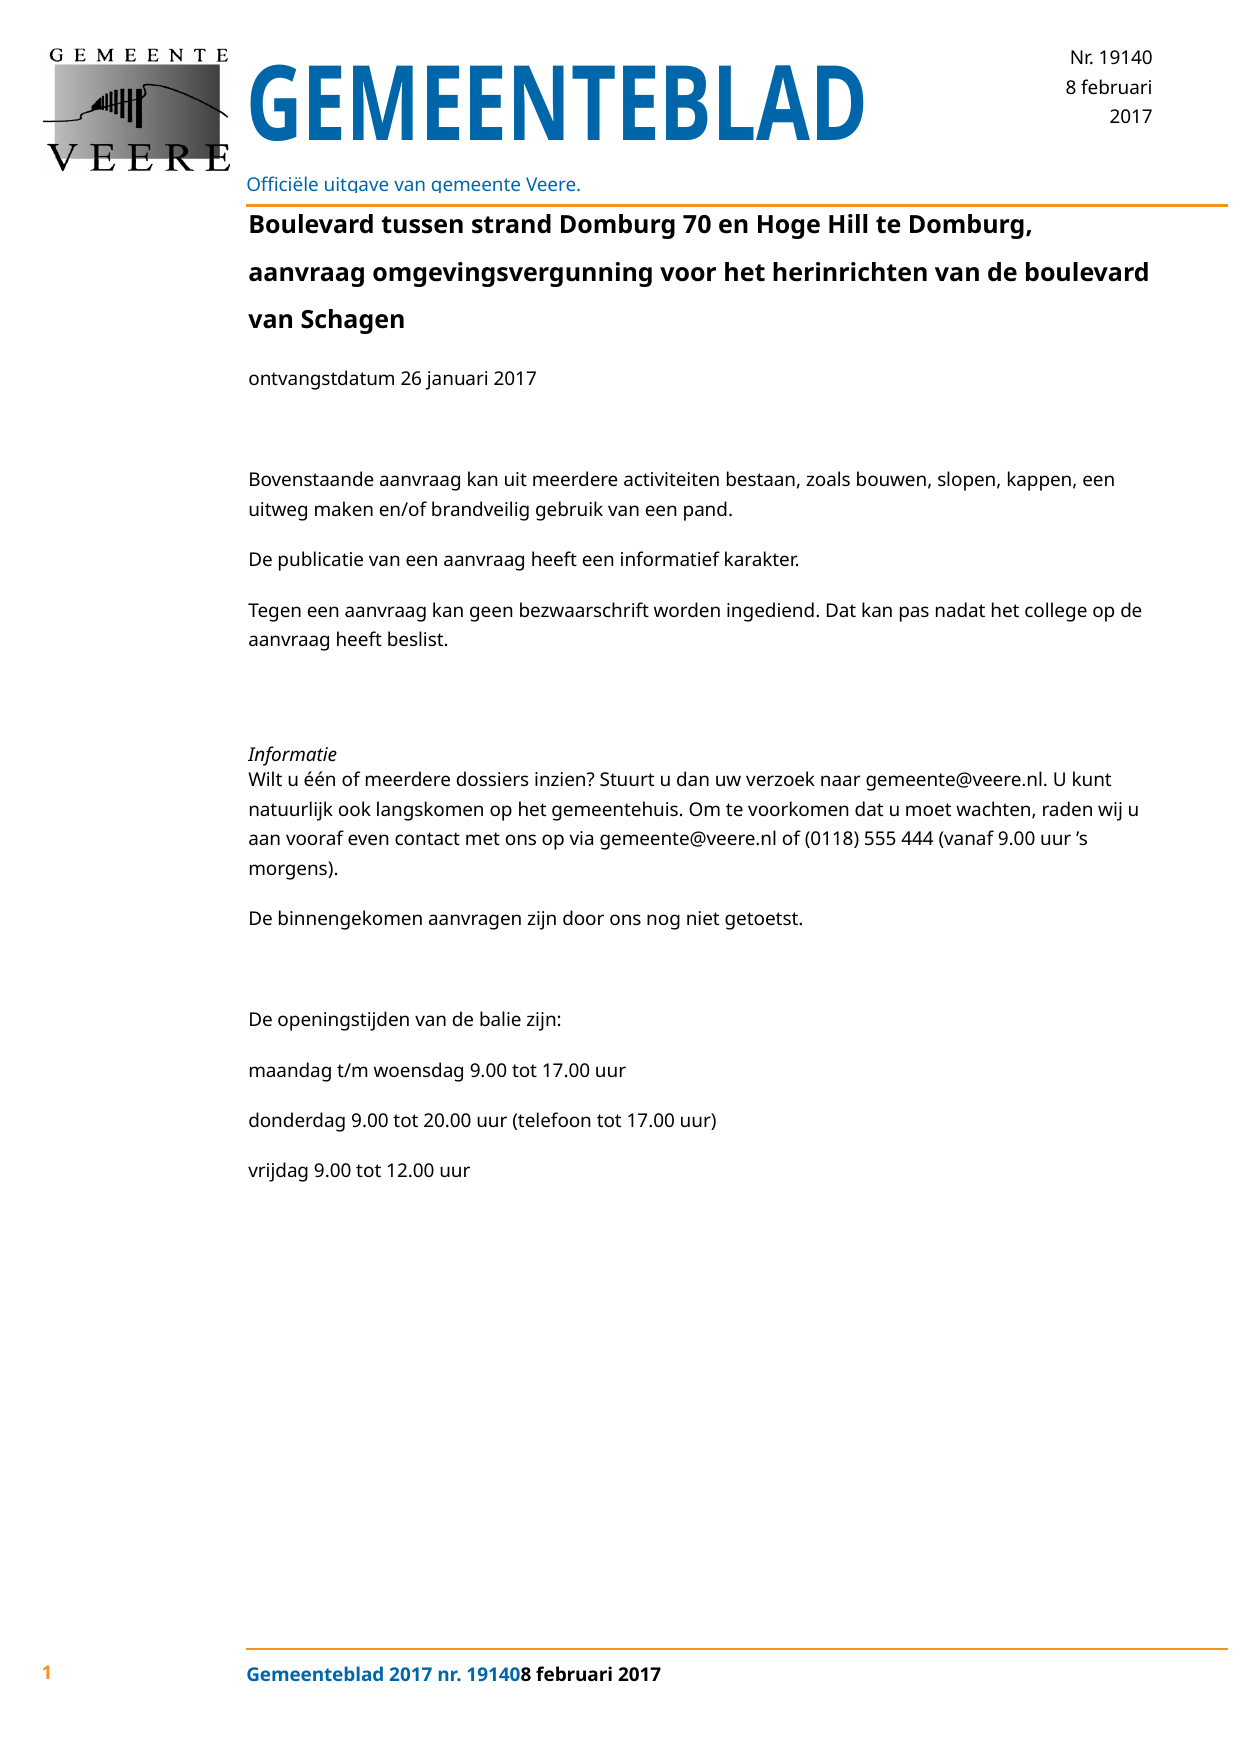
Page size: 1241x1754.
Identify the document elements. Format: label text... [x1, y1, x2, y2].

text Informatie [248, 741, 1152, 766]
text ontvangstdatum 26 januari 2017 [248, 366, 1152, 391]
text Bovenstaande aanvraag kan uit meerdere activiteiten bestaan, zoals bouwen, slopen, kappen, een uitweg maken en/of brandveilig gebruik van een pand. [248, 466, 1152, 522]
text donderdag 9.00 tot 20.00 uur (telefoon tot 17.00 uur) [248, 1107, 1152, 1133]
text Tegen een aanvraag kan geen bezwaarschrift worden ingediend. Dat kan pas nadat het college op de aanvraag heeft beslist. [248, 597, 1152, 652]
text maandag t/m woensdag 9.00 tot 17.00 uur [248, 1057, 1152, 1083]
text vrijdag 9.00 tot 12.00 uur [248, 1158, 1152, 1183]
picture [41, 47, 231, 172]
text Wilt u één of meerdere dossiers inzien? Stuurt u dan uw verzoek naar gemeente@veere.nl. U kunt natuurlijk ook langskomen op het gemeentehuis. Om te voorkomen dat u moet wachten, raden wij u aan vooraf even contact met ons op via gemeente@veere.nl of (0118) 555 444 (vanaf 9.00 uur ’s morgens). [248, 766, 1152, 881]
text De openingstijden van de balie zijn: [248, 1006, 1152, 1032]
text De publicatie van een aanvraag heeft een informatief karakter. [248, 546, 1152, 572]
text De binnengekomen aanvragen zijn door ons nog niet getoetst. [248, 906, 1152, 931]
text Boulevard tussen strand Domburg 70 en Hoge Hill te Domburg, aanvraag omgevingsvergunning voor het herinrichten van de boulevard van Schagen [248, 207, 1152, 336]
